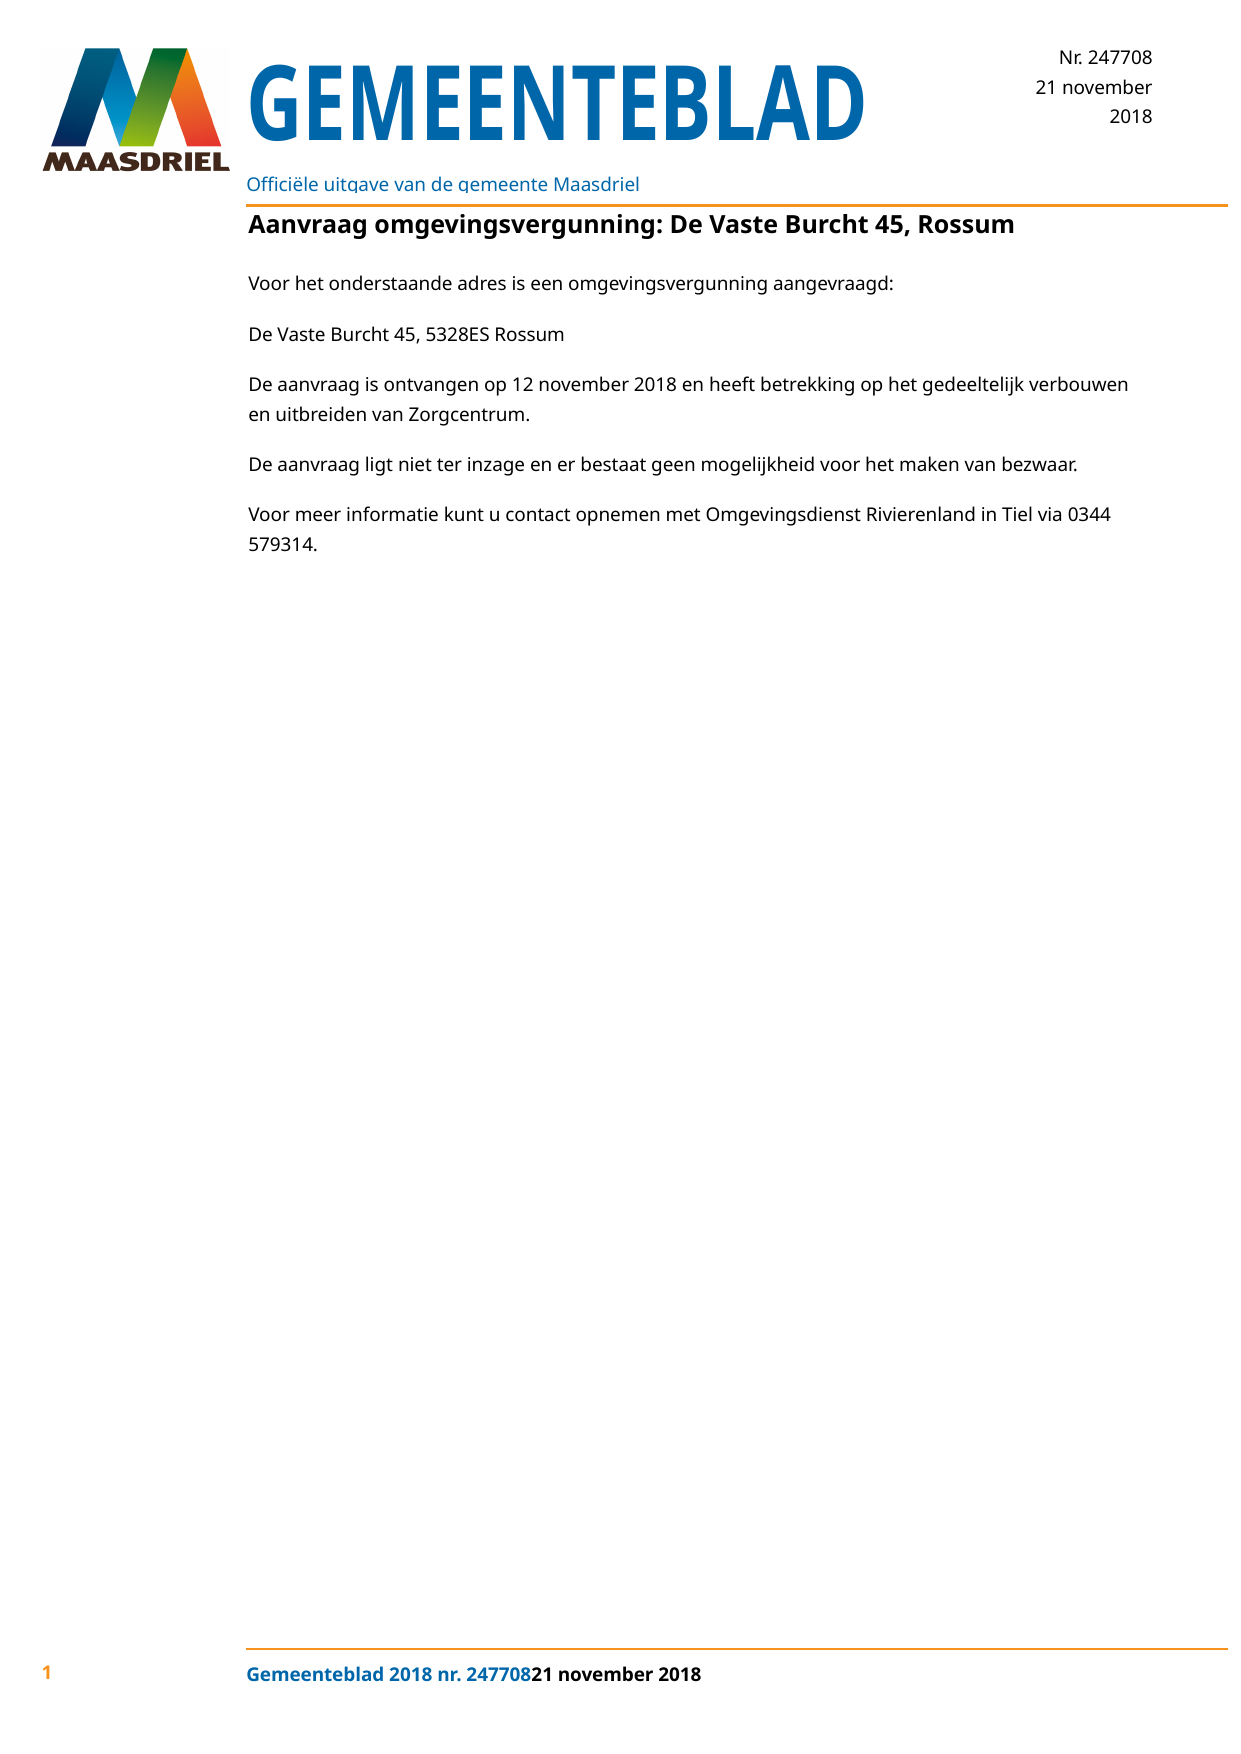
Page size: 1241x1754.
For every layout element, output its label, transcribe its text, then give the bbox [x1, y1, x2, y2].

text Voor het onderstaande adres is een omgevingsvergunning aangevraagd: [248, 270, 1152, 296]
text Aanvraag omgevingsvergunning: De Vaste Burcht 45, Rossum [248, 207, 1152, 241]
picture [41, 47, 231, 172]
text De aanvraag ligt niet ter inzage en er bestaat geen mogelijkheid voor het maken van bezwaar. [248, 451, 1152, 477]
text De Vaste Burcht 45, 5328ES Rossum [248, 321, 1152, 346]
text De aanvraag is ontvangen op 12 november 2018 en heeft betrekking op het gedeeltelijk verbouwen en uitbreiden van Zorgcentrum. [248, 371, 1152, 426]
text Voor meer informatie kunt u contact opnemen met Omgevingsdienst Rivierenland in Tiel via 0344 579314. [248, 502, 1152, 557]
